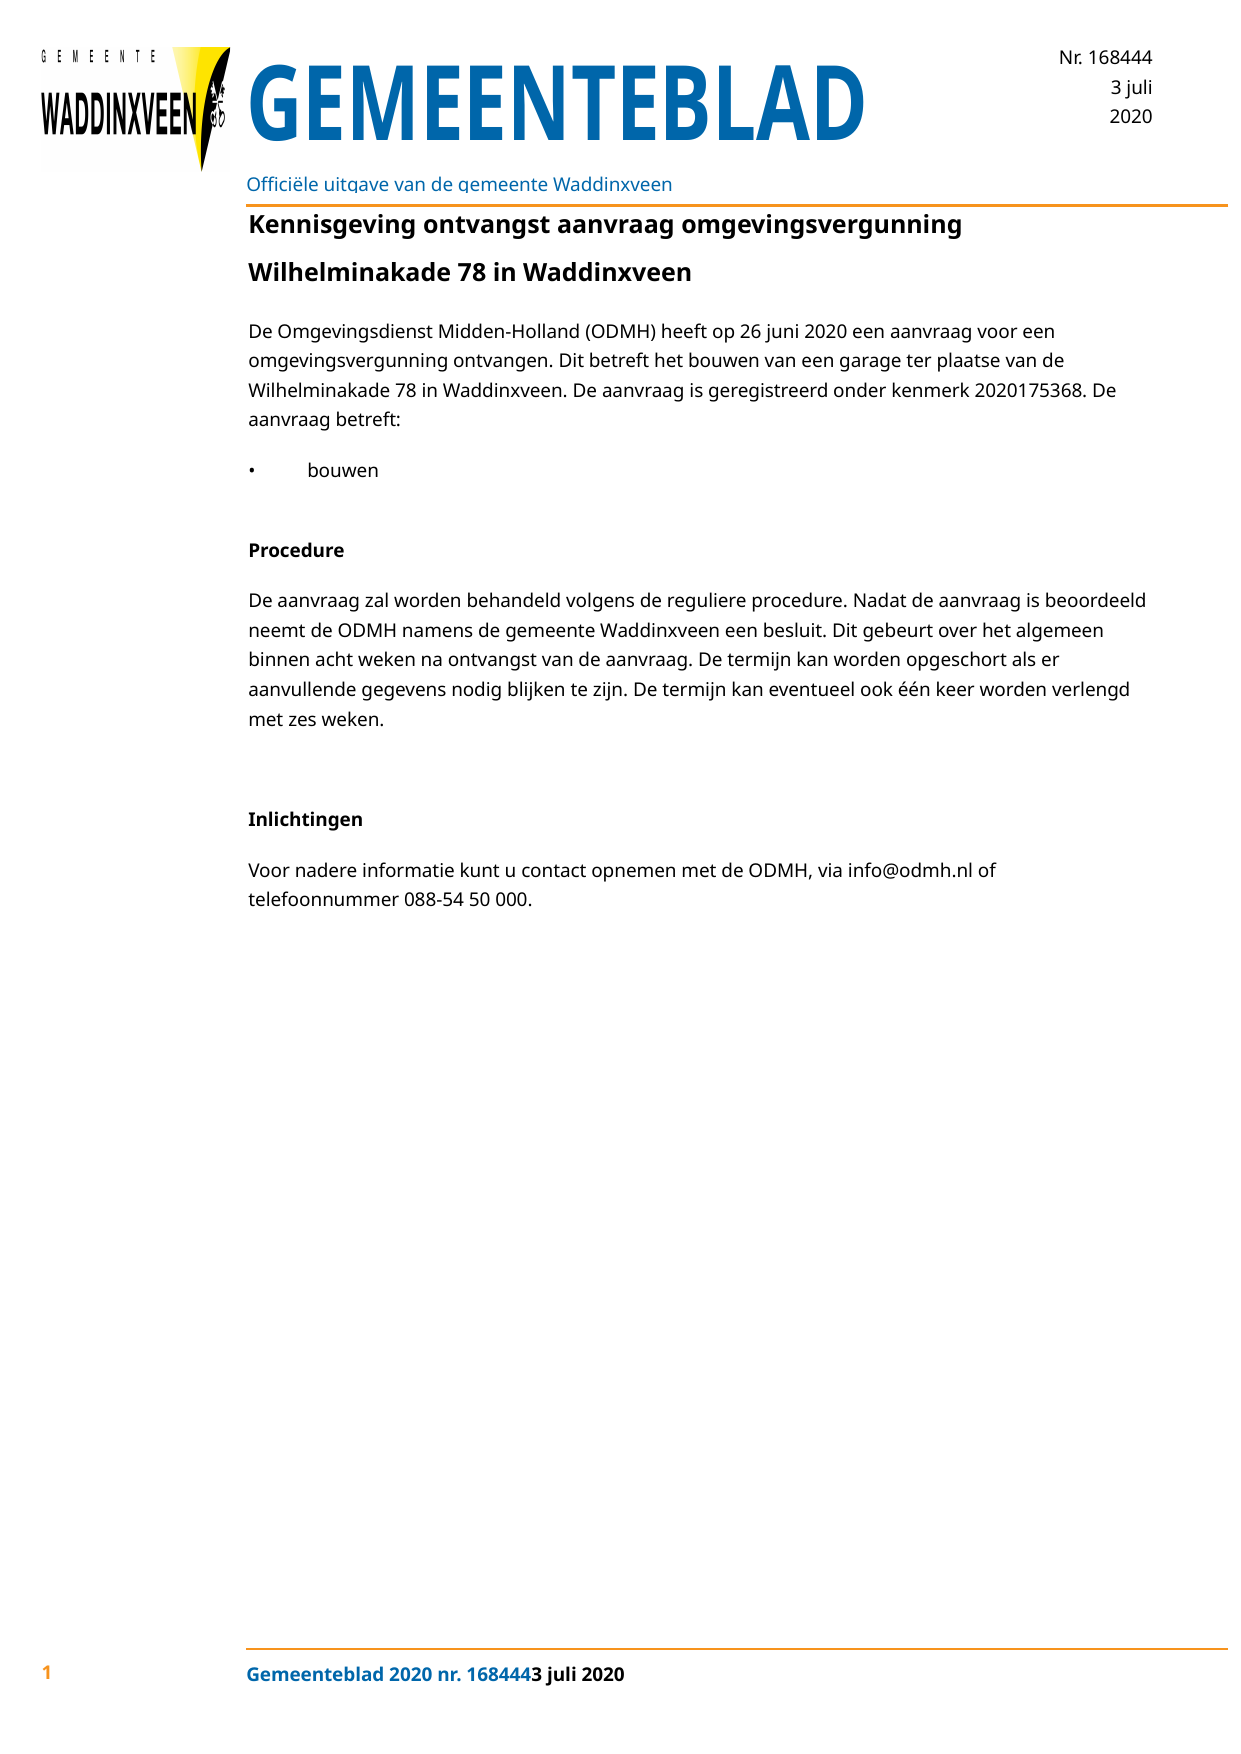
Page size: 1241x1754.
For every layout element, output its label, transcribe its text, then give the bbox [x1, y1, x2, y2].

text Kennisgeving ontvangst aanvraag omgevingsvergunning Wilhelminakade 78 in Waddinxveen [248, 207, 1152, 288]
text Voor nadere informatie kunt u contact opnemen met de ODMH, via info@odmh.nl of telefoonnummer 088-54 50 000. [248, 857, 1152, 912]
picture [41, 47, 231, 172]
text Inlichtingen [248, 807, 1152, 832]
text De Omgevingsdienst Midden-Holland (ODMH) heeft op 26 juni 2020 een aanvraag voor een omgevingsvergunning ontvangen. Dit betreft het bouwen van een garage ter plaatse van de Wilhelminakade 78 in Waddinxveen. De aanvraag is geregistreerd onder kenmerk 2020175368. De aanvraag betreft: [248, 318, 1152, 432]
list bouwen [248, 457, 1152, 483]
text De aanvraag zal worden behandeld volgens de reguliere procedure. Nadat de aanvraag is beoordeeld neemt de ODMH namens de gemeente Waddinxveen een besluit. Dit gebeurt over het algemeen binnen acht weken na ontvangst van de aanvraag. De termijn kan worden opgeschort als er aanvullende gegevens nodig blijken te zijn. De termijn kan eventueel ook één keer worden verlengd met zes weken. [248, 587, 1152, 732]
text Procedure [248, 537, 1152, 563]
